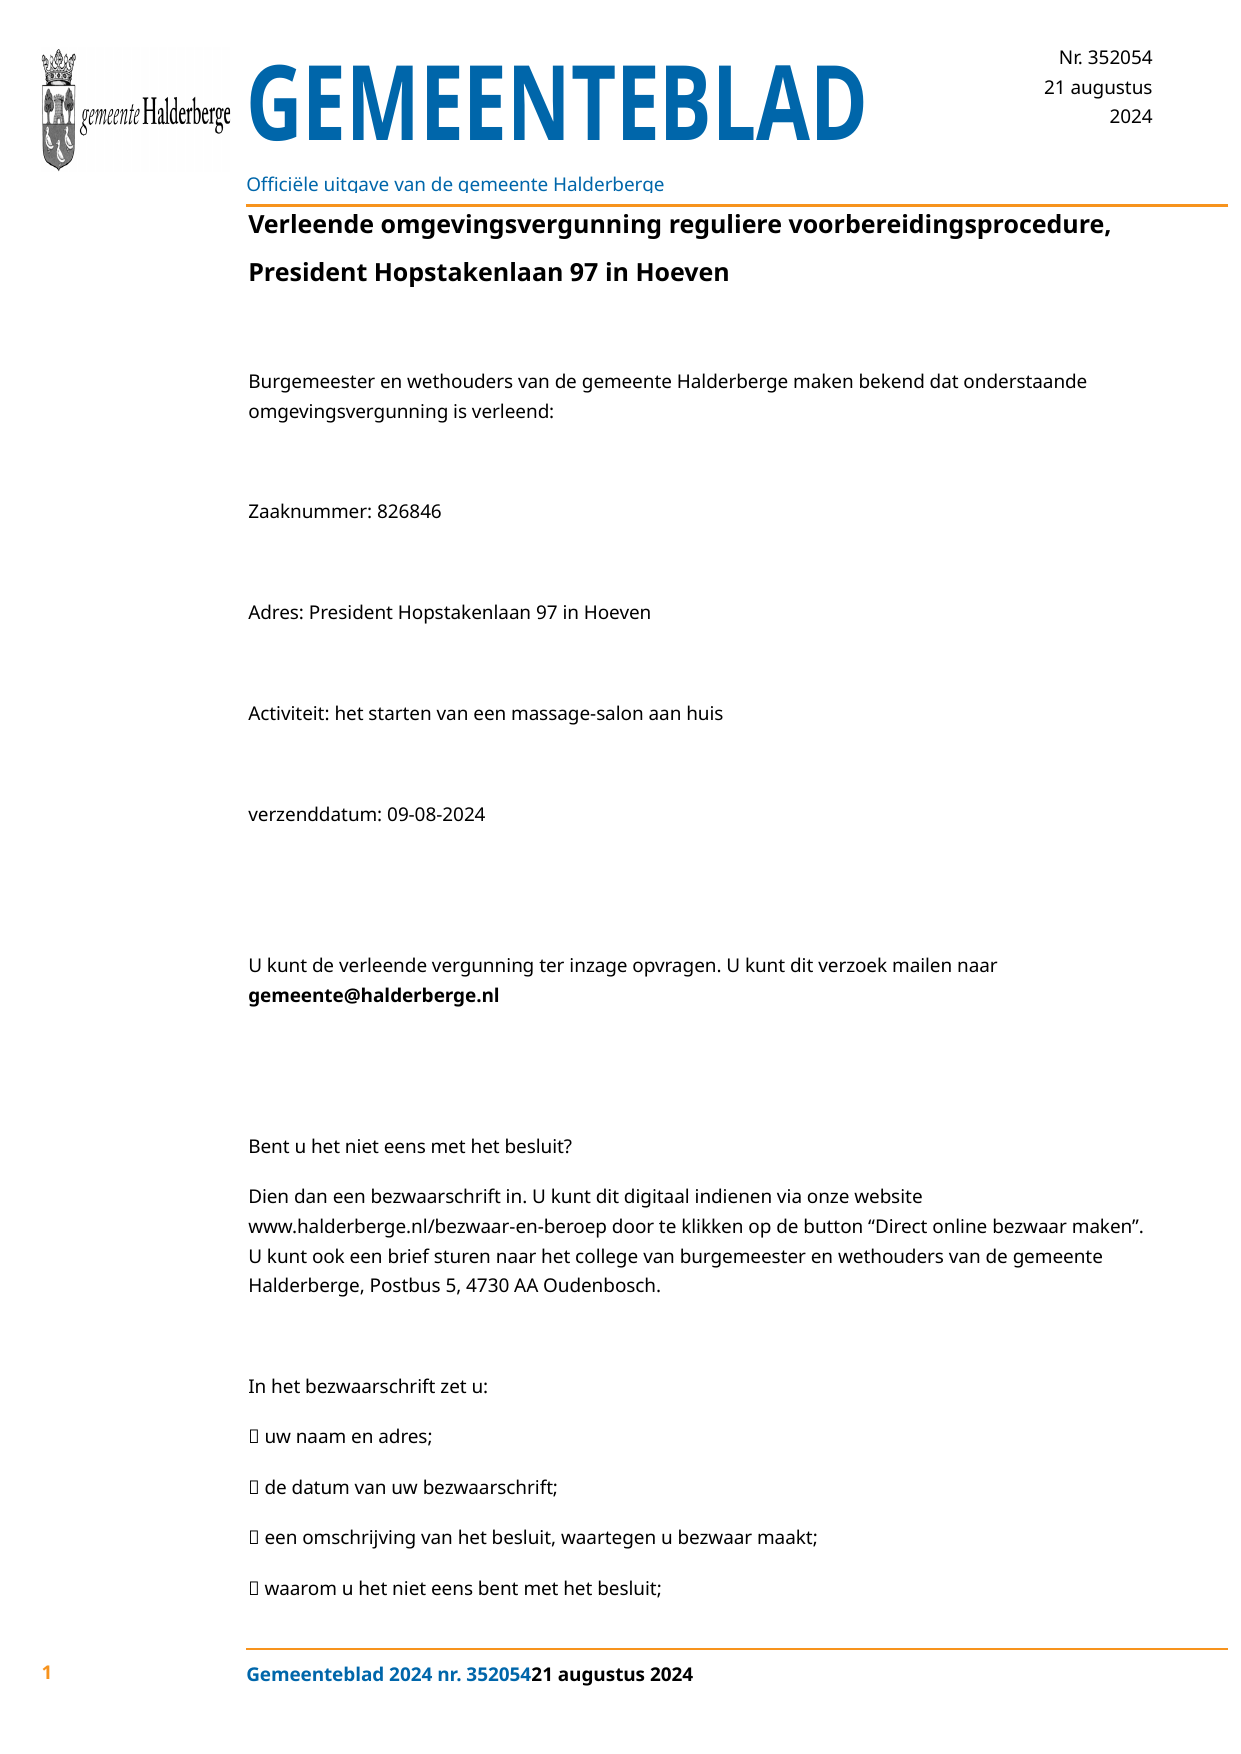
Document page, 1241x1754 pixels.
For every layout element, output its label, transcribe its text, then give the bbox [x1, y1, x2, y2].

text Burgemeester en wethouders van de gemeente Halderberge maken bekend dat onderstaande omgevingsvergunning is verleend: [248, 368, 1152, 424]
text  uw naam en adres; [248, 1424, 1152, 1449]
text Adres: President Hopstakenlaan 97 in Hoeven [248, 599, 1152, 625]
text  een omschrijving van het besluit, waartegen u bezwaar maakt; [248, 1524, 1152, 1550]
text Bent u het niet eens met het besluit? [248, 1133, 1152, 1159]
text Zaaknummer: 826846 [248, 499, 1152, 524]
text Activiteit: het starten van een massage-salon aan huis [248, 700, 1152, 726]
text In het bezwaarschrift zet u: [248, 1373, 1152, 1399]
text  waarom u het niet eens bent met het besluit; [248, 1575, 1152, 1601]
picture [41, 47, 231, 172]
text verzenddatum: 09-08-2024 [248, 801, 1152, 827]
text U kunt de verleende vergunning ter inzage opvragen. U kunt dit verzoek mailen naar gemeente@halderberge.nl [248, 952, 1152, 1008]
text  de datum van uw bezwaarschrift; [248, 1474, 1152, 1500]
text Verleende omgevingsvergunning reguliere voorbereidingsprocedure, President Hopstakenlaan 97 in Hoeven [248, 207, 1152, 288]
text Dien dan een bezwaarschrift in. U kunt dit digitaal indienen via onze website www.halderberge.nl/bezwaar-en-beroep door te klikken op de button “Direct online bezwaar maken”. U kunt ook een brief sturen naar het college van burgemeester en wethouders van de gemeente Halderberge, Postbus 5, 4730 AA Oudenbosch. [248, 1184, 1152, 1298]
